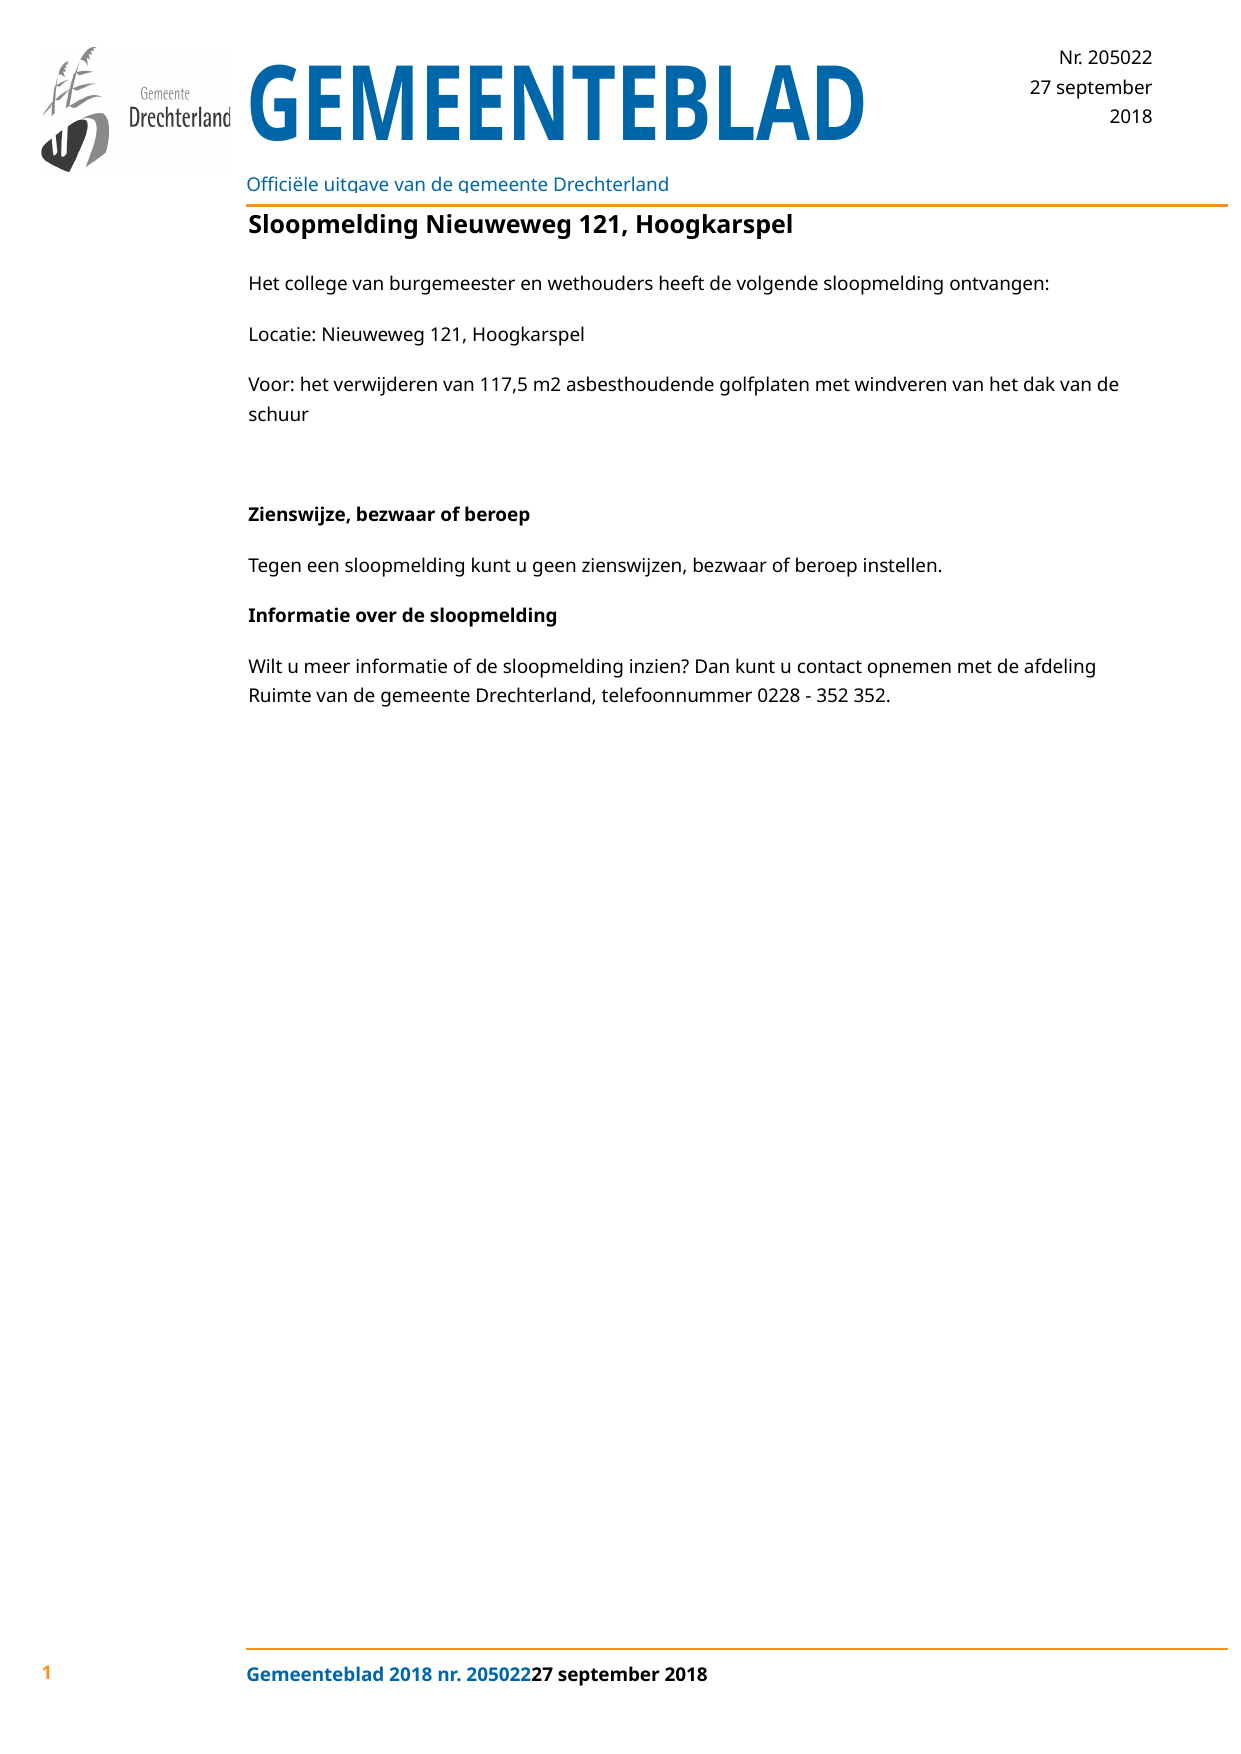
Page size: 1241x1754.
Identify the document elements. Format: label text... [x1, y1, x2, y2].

text Het college van burgemeester en wethouders heeft de volgende sloopmelding ontvangen: [248, 270, 1152, 296]
text Sloopmelding Nieuweweg 121, Hoogkarspel [248, 207, 1152, 241]
text Zienswijze, bezwaar of beroep [248, 502, 1152, 527]
text Voor: het verwijderen van 117,5 m2 asbesthoudende golfplaten met windveren van het dak van de schuur [248, 371, 1152, 426]
text Informatie over de sloopmelding [248, 602, 1152, 628]
text Locatie: Nieuweweg 121, Hoogkarspel [248, 321, 1152, 346]
text Wilt u meer informatie of de sloopmelding inzien? Dan kunt u contact opnemen met de afdeling Ruimte van de gemeente Drechterland, telefoonnummer 0228 - 352 352. [248, 653, 1152, 708]
picture [41, 47, 231, 172]
text Tegen een sloopmelding kunt u geen zienswijzen, bezwaar of beroep instellen. [248, 552, 1152, 578]
